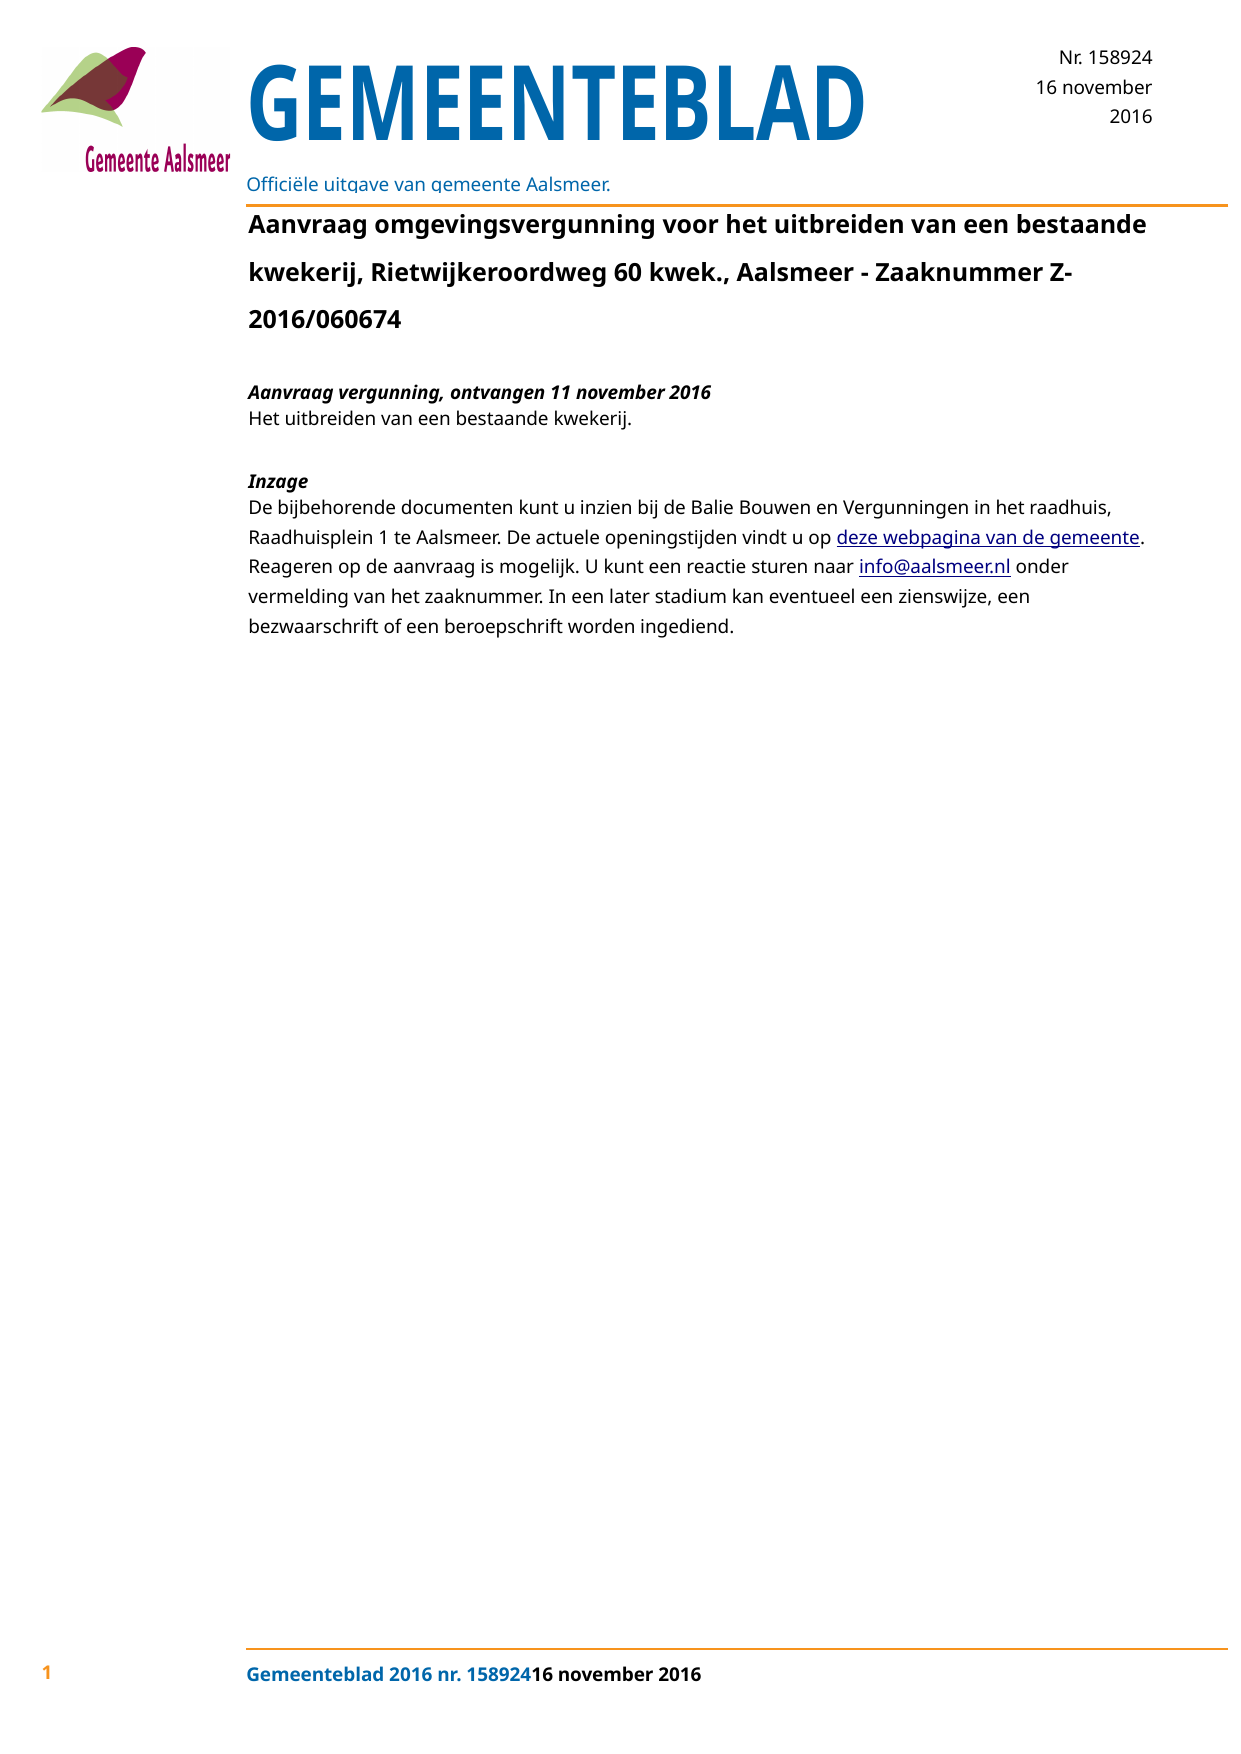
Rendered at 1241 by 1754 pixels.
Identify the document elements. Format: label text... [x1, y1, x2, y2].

text Inzage [248, 469, 1152, 494]
text Het uitbreiden van een bestaande kwekerij. [248, 405, 1152, 431]
text ​ [248, 663, 1152, 689]
text Aanvraag vergunning, ontvangen 11 november 2016 [248, 379, 1152, 405]
picture [41, 47, 231, 172]
text Aanvraag omgevingsvergunning voor het uitbreiden van een bestaande kwekerij, Rietwijkeroordweg 60 kwek., Aalsmeer - Zaaknummer Z-2016/060674 [248, 207, 1152, 336]
text De bijbehorende documenten kunt u inzien bij de Balie Bouwen en Vergunningen in het raadhuis, Raadhuisplein 1 te Aalsmeer. De actuele openingstijden vindt u op deze webpagina van de gemeente. Reageren op de aanvraag is mogelijk. U kunt een reactie sturen naar info@aalsmeer.nl onder vermelding van het zaaknummer. In een later stadium kan eventueel een zienswijze, een bezwaarschrift of een beroepschrift worden ingediend. [248, 494, 1152, 638]
